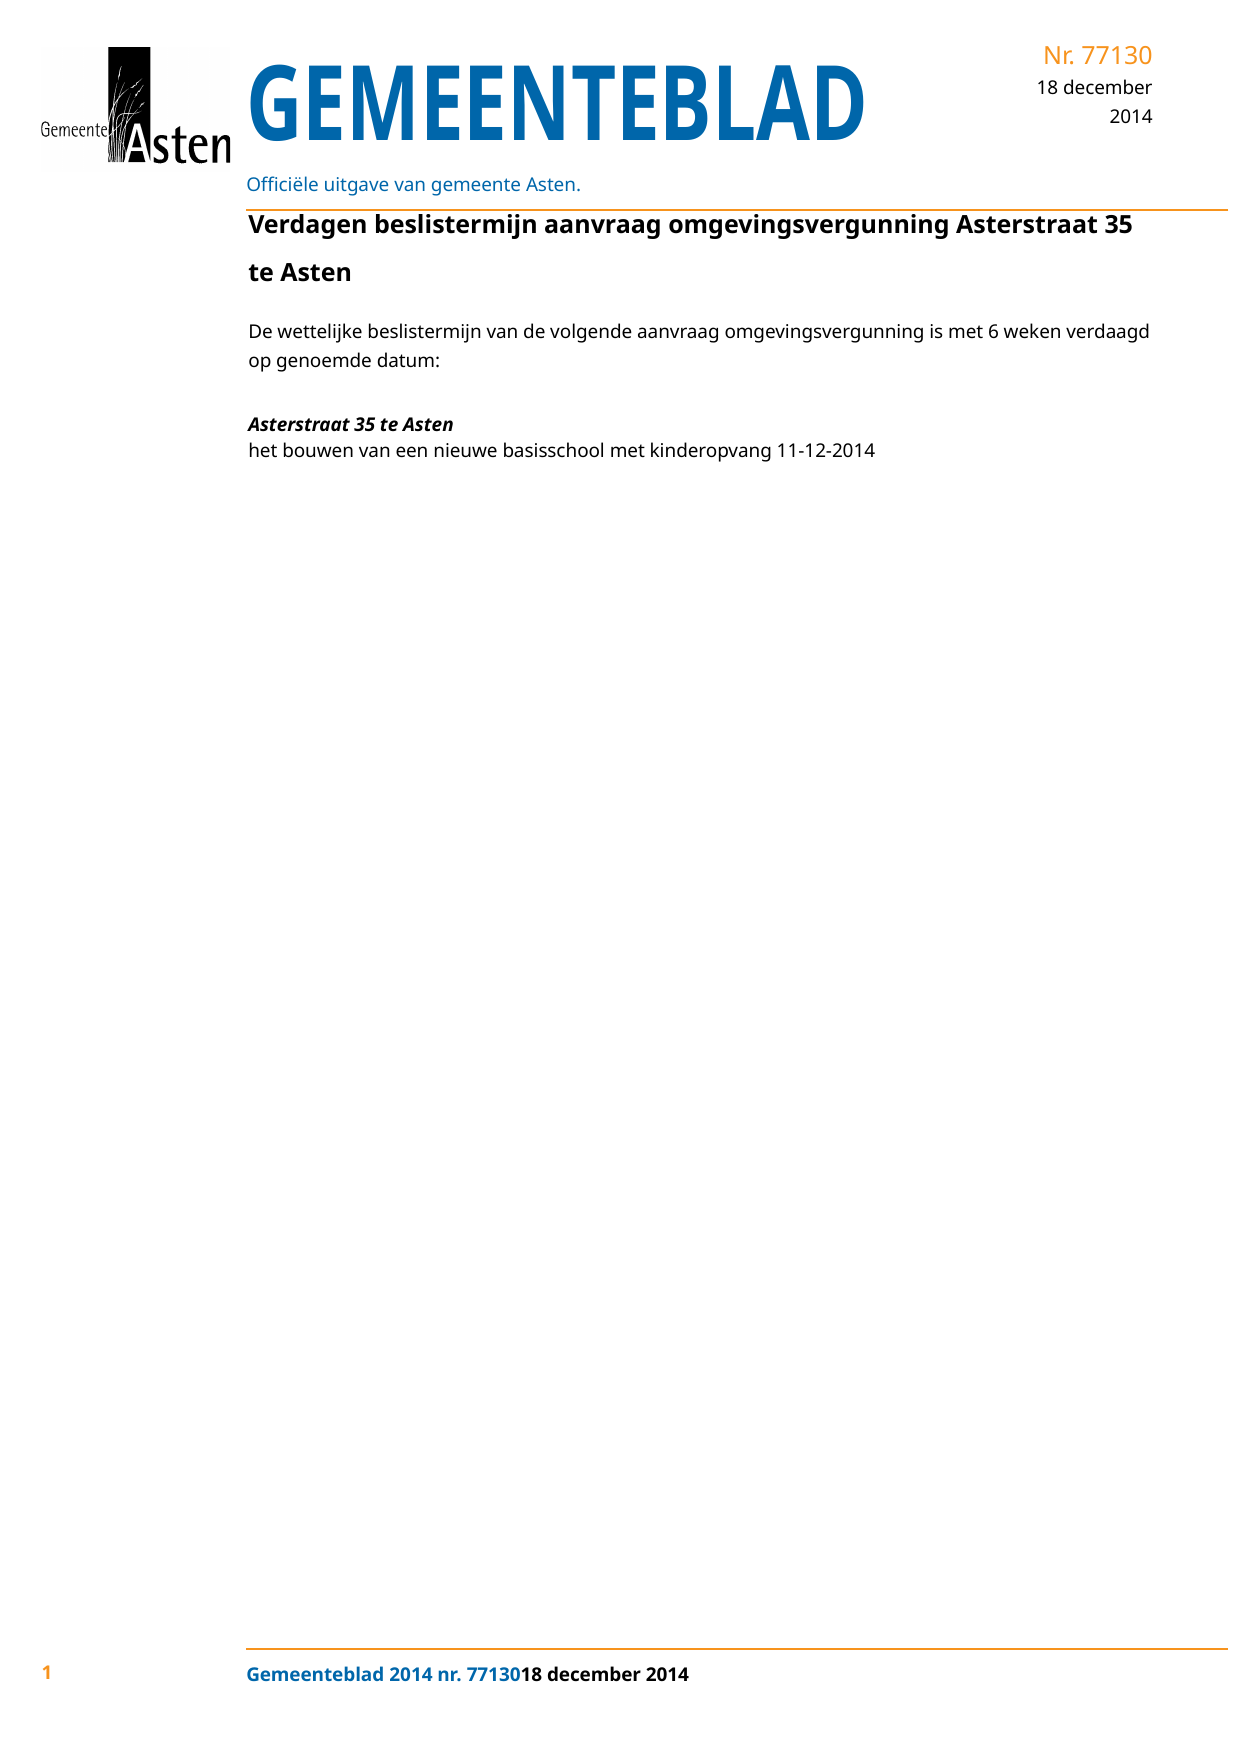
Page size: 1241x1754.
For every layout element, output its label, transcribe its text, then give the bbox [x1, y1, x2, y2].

text De wettelijke beslistermijn van de volgende aanvraag omgevingsvergunning is met 6 weken verdaagd op genoemde datum: [248, 318, 1152, 373]
text Asterstraat 35 te Asten [248, 411, 1152, 437]
text Verdagen beslistermijn aanvraag omgevingsvergunning Asterstraat 35 te Asten [248, 211, 1152, 288]
picture [41, 47, 231, 172]
text het bouwen van een nieuwe basisschool met kinderopvang 11-12-2014 [248, 437, 1152, 463]
